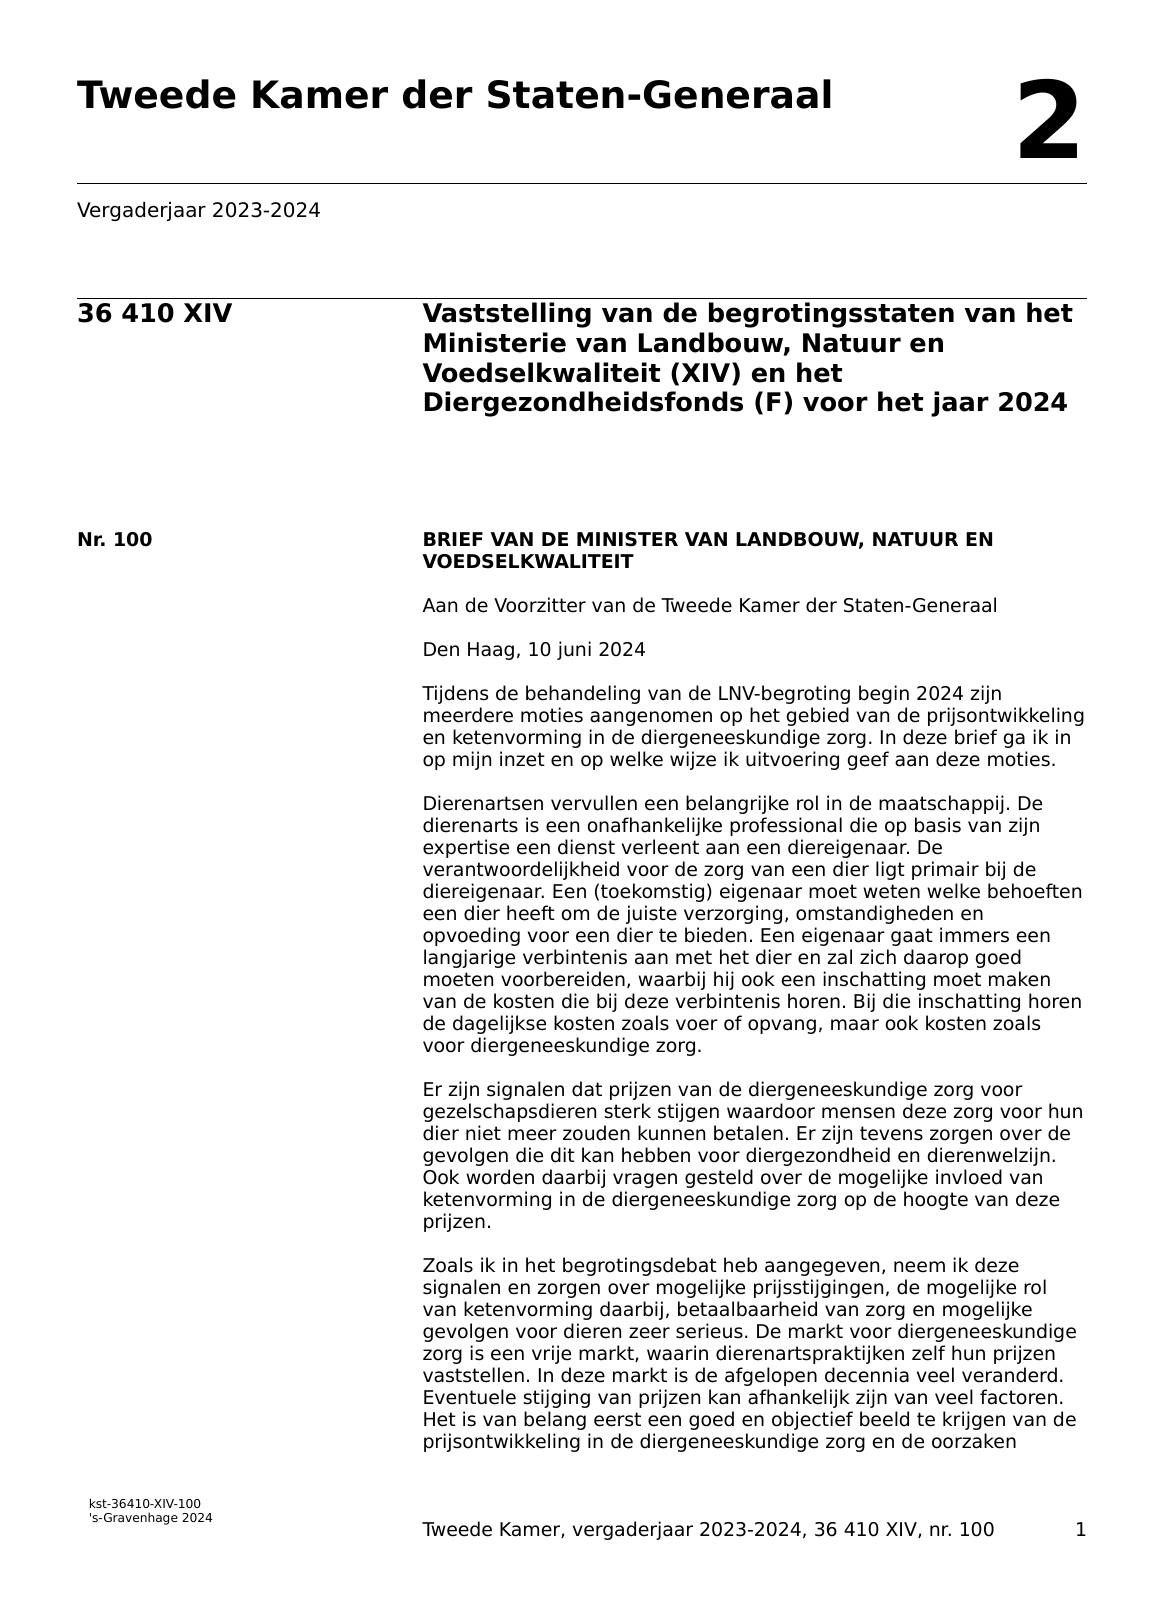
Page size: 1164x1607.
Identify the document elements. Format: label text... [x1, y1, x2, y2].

text Dierenartsen vervullen een belangrijke rol in de maatschappij. De dierenarts is een onafhankelijke professional die op basis van zijn expertise een dienst verleent aan een diereigenaar. De verantwoordelijkheid voor de zorg van een dier ligt primair bij de diereigenaar. Een (toekomstig) eigenaar moet weten welke behoeften een dier heeft om de juiste verzorging, omstandigheden en opvoeding voor een dier te bieden. Een eigenaar gaat immers een langjarige verbintenis aan met het dier en zal zich daarop goed moeten voorbereiden, waarbij hij ook een inschatting moet maken van de kosten die bij deze verbintenis horen. Bij die inschatting horen de dagelijkse kosten zoals voer of opvang, maar ook kosten zoals voor diergeneeskundige zorg. [422, 793, 1087, 1057]
table_cell Vergaderjaar 2023-2024 [77, 184, 1087, 298]
text Den Haag, 10 juni 2024 [422, 639, 1087, 661]
text kst-36410-XIV-100 [88, 1497, 323, 1511]
text Er zijn signalen dat prijzen van de diergeneeskundige zorg voor gezelschapsdieren sterk stijgen waardoor mensen deze zorg voor hun dier niet meer zouden kunnen betalen. Er zijn tevens zorgen over de gevolgen die dit kan hebben voor diergezondheid en dierenwelzijn. Ook worden daarbij vragen gesteld over de mogelijke invloed van ketenvorming in de diergeneeskundige zorg op de hoogte van deze prijzen. [422, 1079, 1087, 1233]
subtitle Nr. 100 BRIEF VAN DE MINISTER VAN LANDBOUW, NATUUR EN VOEDSELKWALITEIT [77, 529, 1087, 573]
table_header 2 [886, 59, 1087, 183]
table_header Tweede Kamer der Staten-Generaal [77, 59, 886, 183]
text Zoals ik in het begrotingsdebat heb aangegeven, neem ik deze signalen en zorgen over mogelijke prijsstijgingen, de mogelijke rol van ketenvorming daarbij, betaalbaarheid van zorg en mogelijke gevolgen voor dieren zeer serieus. De markt voor diergeneeskundige zorg is een vrije markt, waarin dierenartspraktijken zelf hun prijzen vaststellen. In deze markt is de afgelopen decennia veel veranderd. Eventuele stijging van prijzen kan afhankelijk zijn van veel factoren. Het is van belang eerst een goed en objectief beeld te krijgen van de prijsontwikkeling in de diergeneeskundige zorg en de oorzaken [422, 1255, 1087, 1453]
subtitle 36 410 XIV Vaststelling van de begrotingsstaten van het Ministerie van Landbouw, Natuur en Voedselkwaliteit (XIV) en het Diergezondheidsfonds (F) voor het jaar 2024 [77, 299, 1087, 418]
text Tijdens de behandeling van de LNV-begroting begin 2024 zijn meerdere moties aangenomen op het gebied van de prijsontwikkeling en ketenvorming in de diergeneeskundige zorg. In deze brief ga ik in op mijn inzet en op welke wijze ik uitvoering geef aan deze moties. [422, 683, 1087, 771]
text 's-Gravenhage 2024 [88, 1511, 323, 1525]
text Aan de Voorzitter van de Tweede Kamer der Staten-Generaal [422, 595, 1087, 617]
